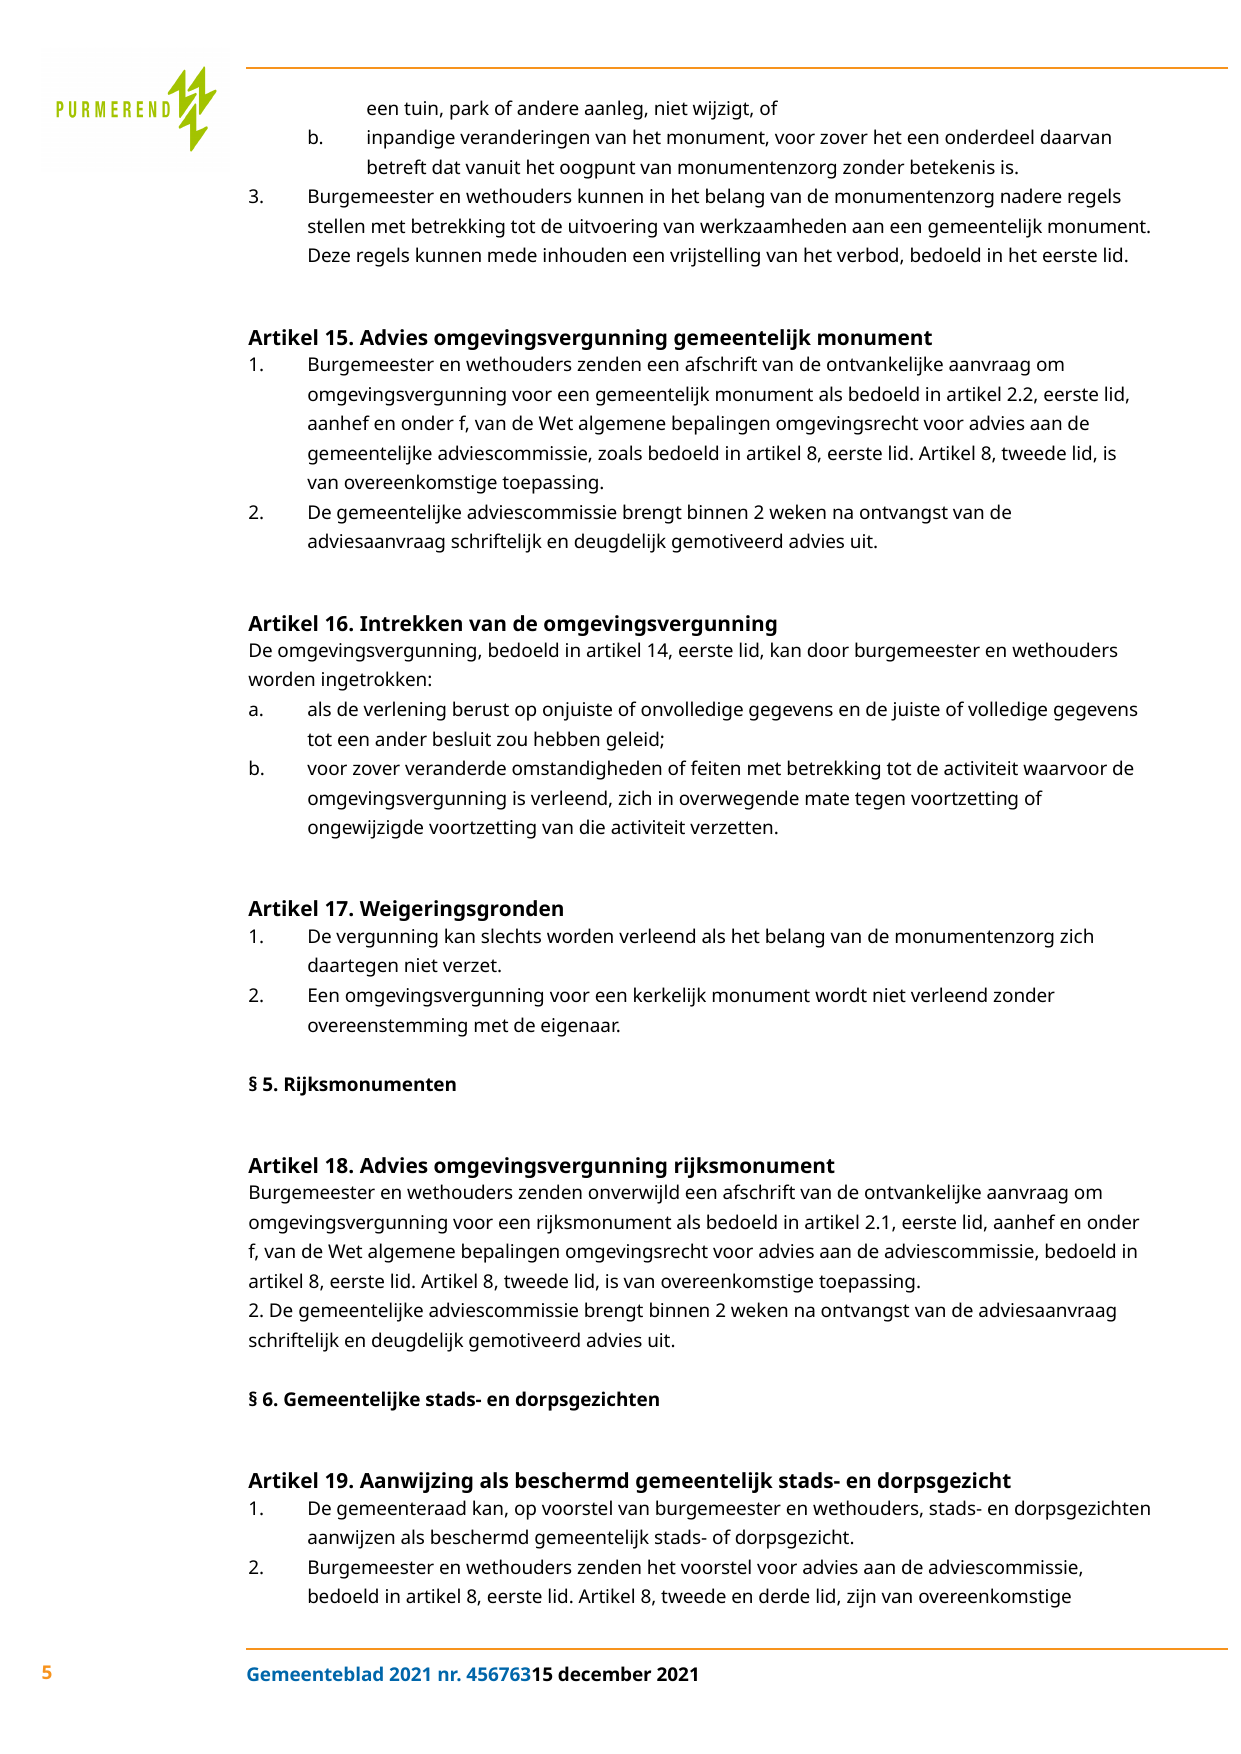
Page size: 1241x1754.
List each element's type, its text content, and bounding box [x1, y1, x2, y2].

list Burgemeester en wethouders zenden een afschrift van de ontvankelijke aanvraag om omgevingsvergunning voor een gemeentelijk monument als bedoeld in artikel 2.2, eerste lid, aanhef en onder f, van de Wet algemene bepalingen omgevingsrecht voor advies aan de gemeentelijke adviescommissie, zoals bedoeld in artikel 8, eerste lid. Artikel 8, tweede lid, is van overeenkomstige toepassing. [248, 351, 1152, 495]
list als de verlening berust op onjuiste of onvolledige gegevens en de juiste of volledige gegevens tot een ander besluit zou hebben geleid; [248, 696, 1152, 752]
text § 6. Gemeentelijke stads- en dorpsgezichten [248, 1386, 1152, 1412]
text 2. De gemeentelijke adviescommissie brengt binnen 2 weken na ontvangst van de adviesaanvraag schriftelijk en deugdelijk gemotiveerd advies uit. [248, 1298, 1152, 1353]
list voor zover veranderde omstandigheden of feiten met betrekking tot de activiteit waarvoor de omgevingsvergunning is verleend, zich in overwegende mate tegen voortzetting of ongewijzigde voortzetting van die activiteit verzetten. [248, 755, 1152, 840]
text § 5. Rijksmonumenten [248, 1071, 1152, 1097]
text Artikel 19. Aanwijzing als beschermd gemeentelijk stads- en dorpsgezicht [248, 1466, 1152, 1495]
text Burgemeester en wethouders zenden onverwijld een afschrift van de ontvankelijke aanvraag om omgevingsvergunning voor een rijksmonument als bedoeld in artikel 2.1, eerste lid, aanhef en onder f, van de Wet algemene bepalingen omgevingsrecht voor advies aan de adviescommissie, bedoeld in artikel 8, eerste lid. Artikel 8, tweede lid, is van overeenkomstige toepassing. [248, 1179, 1152, 1294]
text Artikel 17. Weigeringsgronden [248, 894, 1152, 923]
text De omgevingsvergunning, bedoeld in artikel 14, eerste lid, kan door burgemeester en wethouders worden ingetrokken: [248, 637, 1152, 692]
list een tuin, park of andere aanleg, niet wijzigt, of [307, 95, 1152, 121]
list Burgemeester en wethouders kunnen in het belang van de monumentenzorg nadere regels stellen met betrekking tot de uitvoering van werkzaamheden aan een gemeentelijk monument. Deze regels kunnen mede inhouden een vrijstelling van het verbod, bedoeld in het eerste lid. [248, 183, 1152, 268]
text Artikel 18. Advies omgevingsvergunning rijksmonument [248, 1151, 1152, 1179]
list Een omgevingsvergunning voor een kerkelijk monument wordt niet verleend zonder overeenstemming met de eigenaar. [248, 982, 1152, 1037]
list De vergunning kan slechts worden verleend als het belang van de monumentenzorg zich daartegen niet verzet. [248, 923, 1152, 978]
list Burgemeester en wethouders zenden het voorstel voor advies aan de adviescommissie, bedoeld in artikel 8, eerste lid. Artikel 8, tweede en derde lid, zijn van overeenkomstige [248, 1554, 1152, 1609]
text Artikel 15. Advies omgevingsvergunning gemeentelijk monument [248, 323, 1152, 351]
list De gemeentelijke adviescommissie brengt binnen 2 weken na ontvangst van de adviesaanvraag schriftelijk en deugdelijk gemotiveerd advies uit. [248, 499, 1152, 554]
picture [41, 47, 231, 172]
list inpandige veranderingen van het monument, voor zover het een onderdeel daarvan betreft dat vanuit het oogpunt van monumentenzorg zonder betekenis is. [307, 124, 1152, 180]
text Artikel 16. Intrekken van de omgevingsvergunning [248, 609, 1152, 637]
list De gemeenteraad kan, op voorstel van burgemeester en wethouders, stads- en dorpsgezichten aanwijzen als beschermd gemeentelijk stads- of dorpsgezicht. [248, 1495, 1152, 1550]
